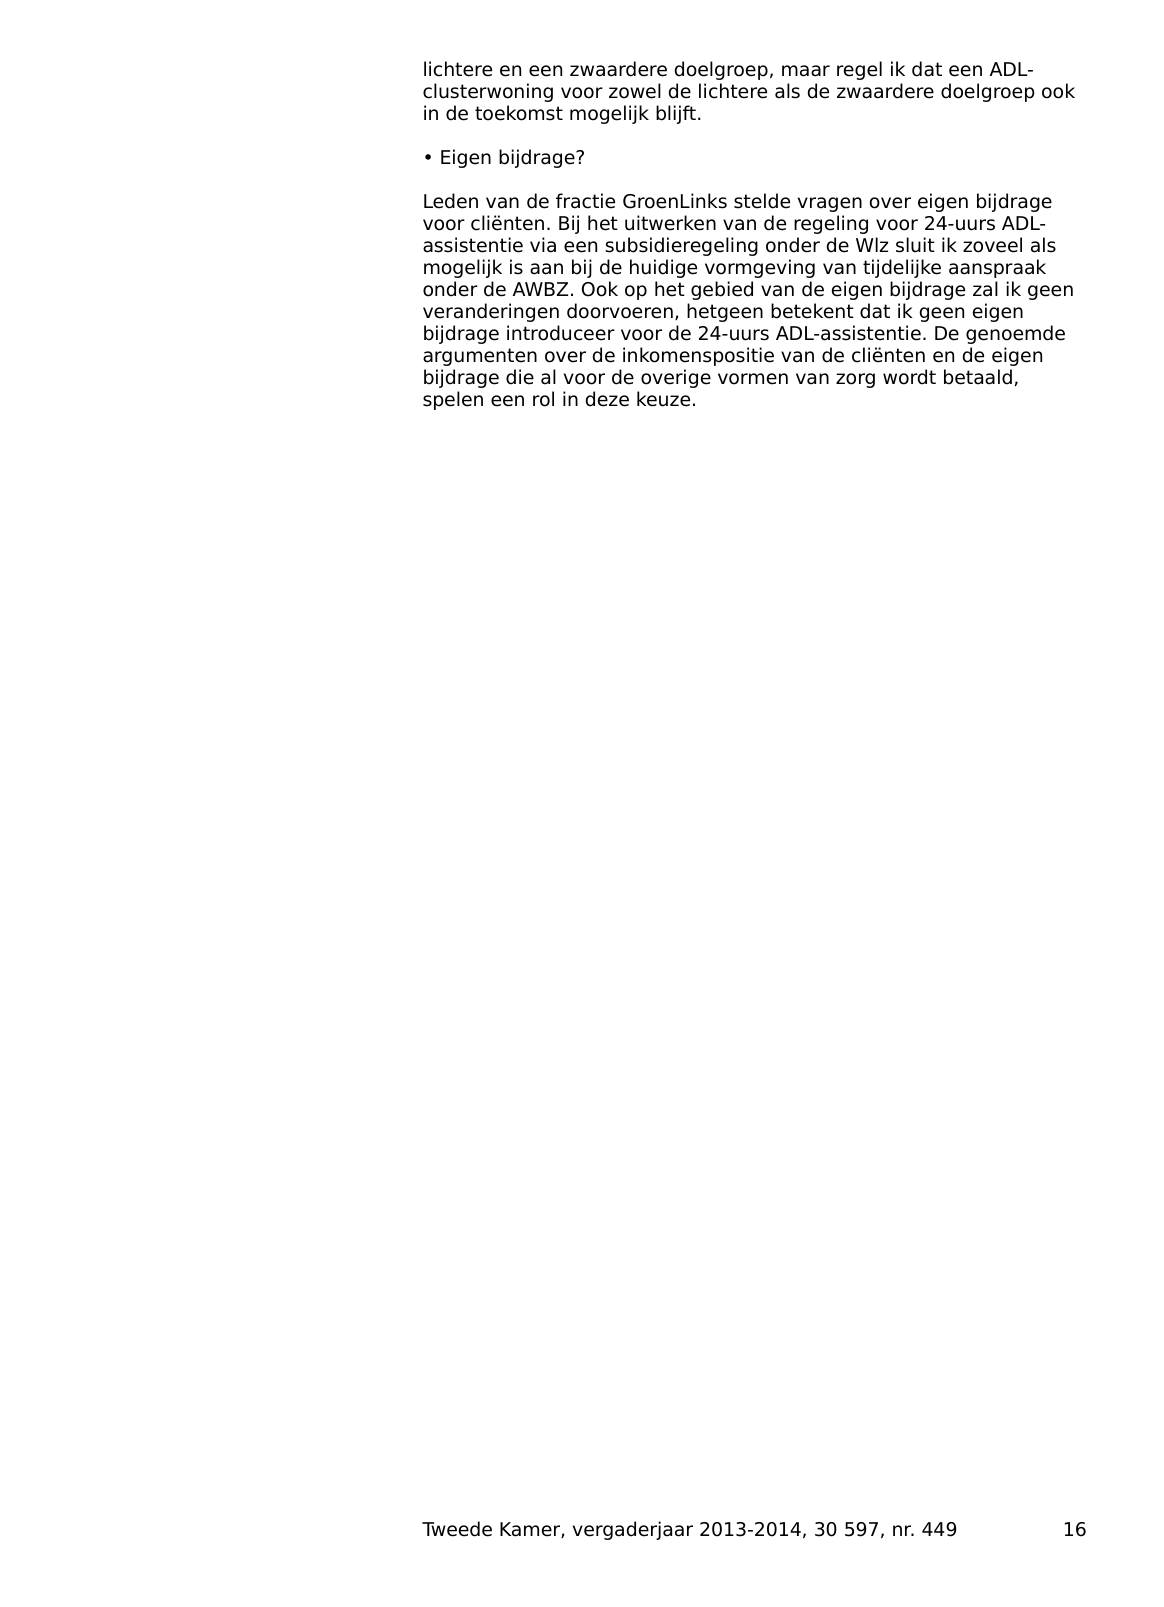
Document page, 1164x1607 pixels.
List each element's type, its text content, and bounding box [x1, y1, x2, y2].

text Leden van de fractie GroenLinks stelde vragen over eigen bijdrage voor cliënten. Bij het uitwerken van de regeling voor 24-uurs ADL-assistentie via een subsidieregeling onder de Wlz sluit ik zoveel als mogelijk is aan bij de huidige vormgeving van tijdelijke aanspraak onder de AWBZ. Ook op het gebied van de eigen bijdrage zal ik geen veranderingen doorvoeren, hetgeen betekent dat ik geen eigen bijdrage introduceer voor de 24-uurs ADL-assistentie. De genoemde argumenten over de inkomenspositie van de cliënten en de eigen bijdrage die al voor de overige vormen van zorg wordt betaald, spelen een rol in deze keuze. [422, 191, 1087, 411]
text lichtere en een zwaardere doelgroep, maar regel ik dat een ADL-clusterwoning voor zowel de lichtere als de zwaardere doelgroep ook in de toekomst mogelijk blijft. [422, 59, 1087, 125]
subtitle • Eigen bijdrage? [422, 147, 1087, 169]
